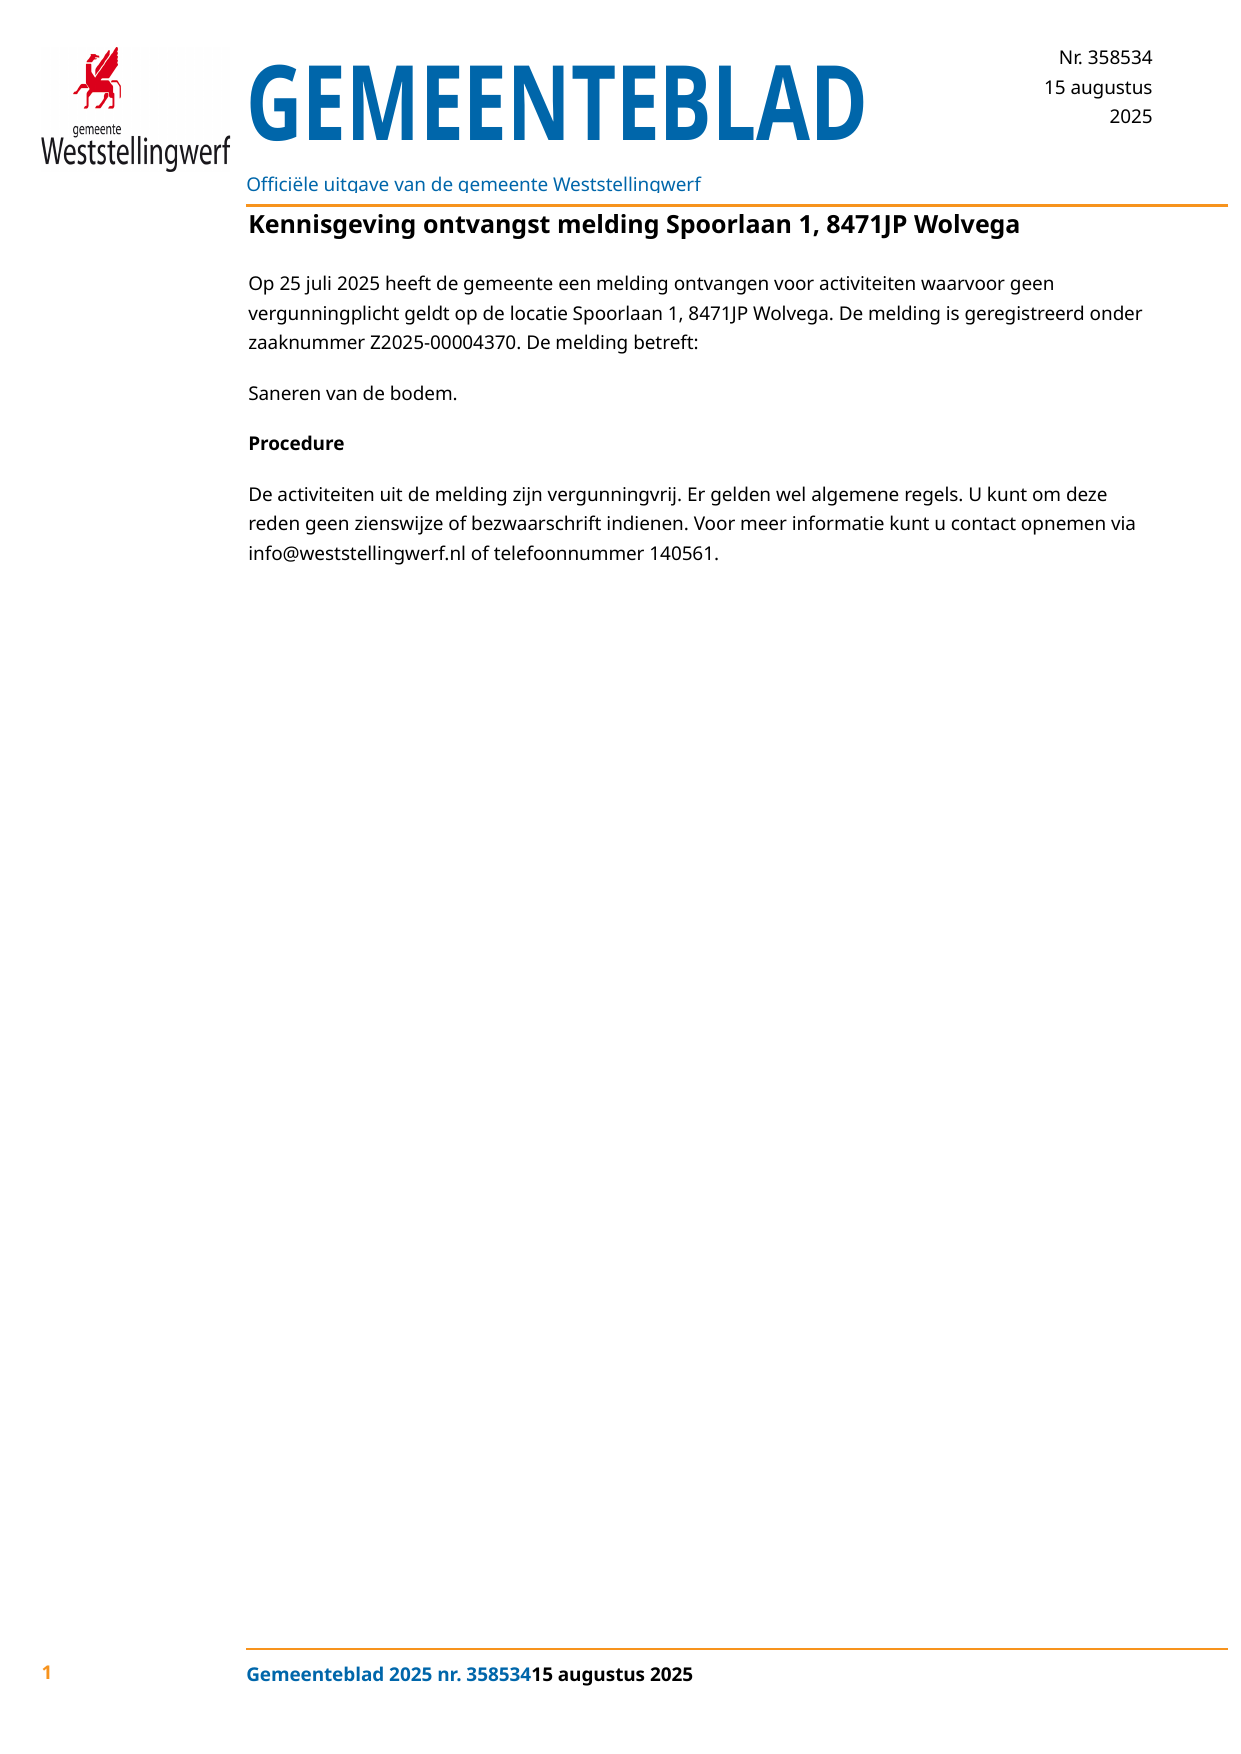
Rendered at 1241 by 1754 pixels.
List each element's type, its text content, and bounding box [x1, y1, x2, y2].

text Procedure [248, 430, 1152, 456]
text De activiteiten uit de melding zijn vergunningvrij. Er gelden wel algemene regels. U kunt om deze reden geen zienswijze of bezwaarschrift indienen. Voor meer informatie kunt u contact opnemen via info@weststellingwerf.nl of telefoonnummer 140561. [248, 481, 1152, 566]
text Op 25 juli 2025 heeft de gemeente een melding ontvangen voor activiteiten waarvoor geen vergunningplicht geldt op de locatie Spoorlaan 1, 8471JP Wolvega. De melding is geregistreerd onder zaaknummer Z2025-00004370. De melding betreft: [248, 270, 1152, 355]
text Saneren van de bodem. [248, 380, 1152, 406]
picture [41, 47, 231, 172]
text Kennisgeving ontvangst melding Spoorlaan 1, 8471JP Wolvega [248, 207, 1152, 241]
